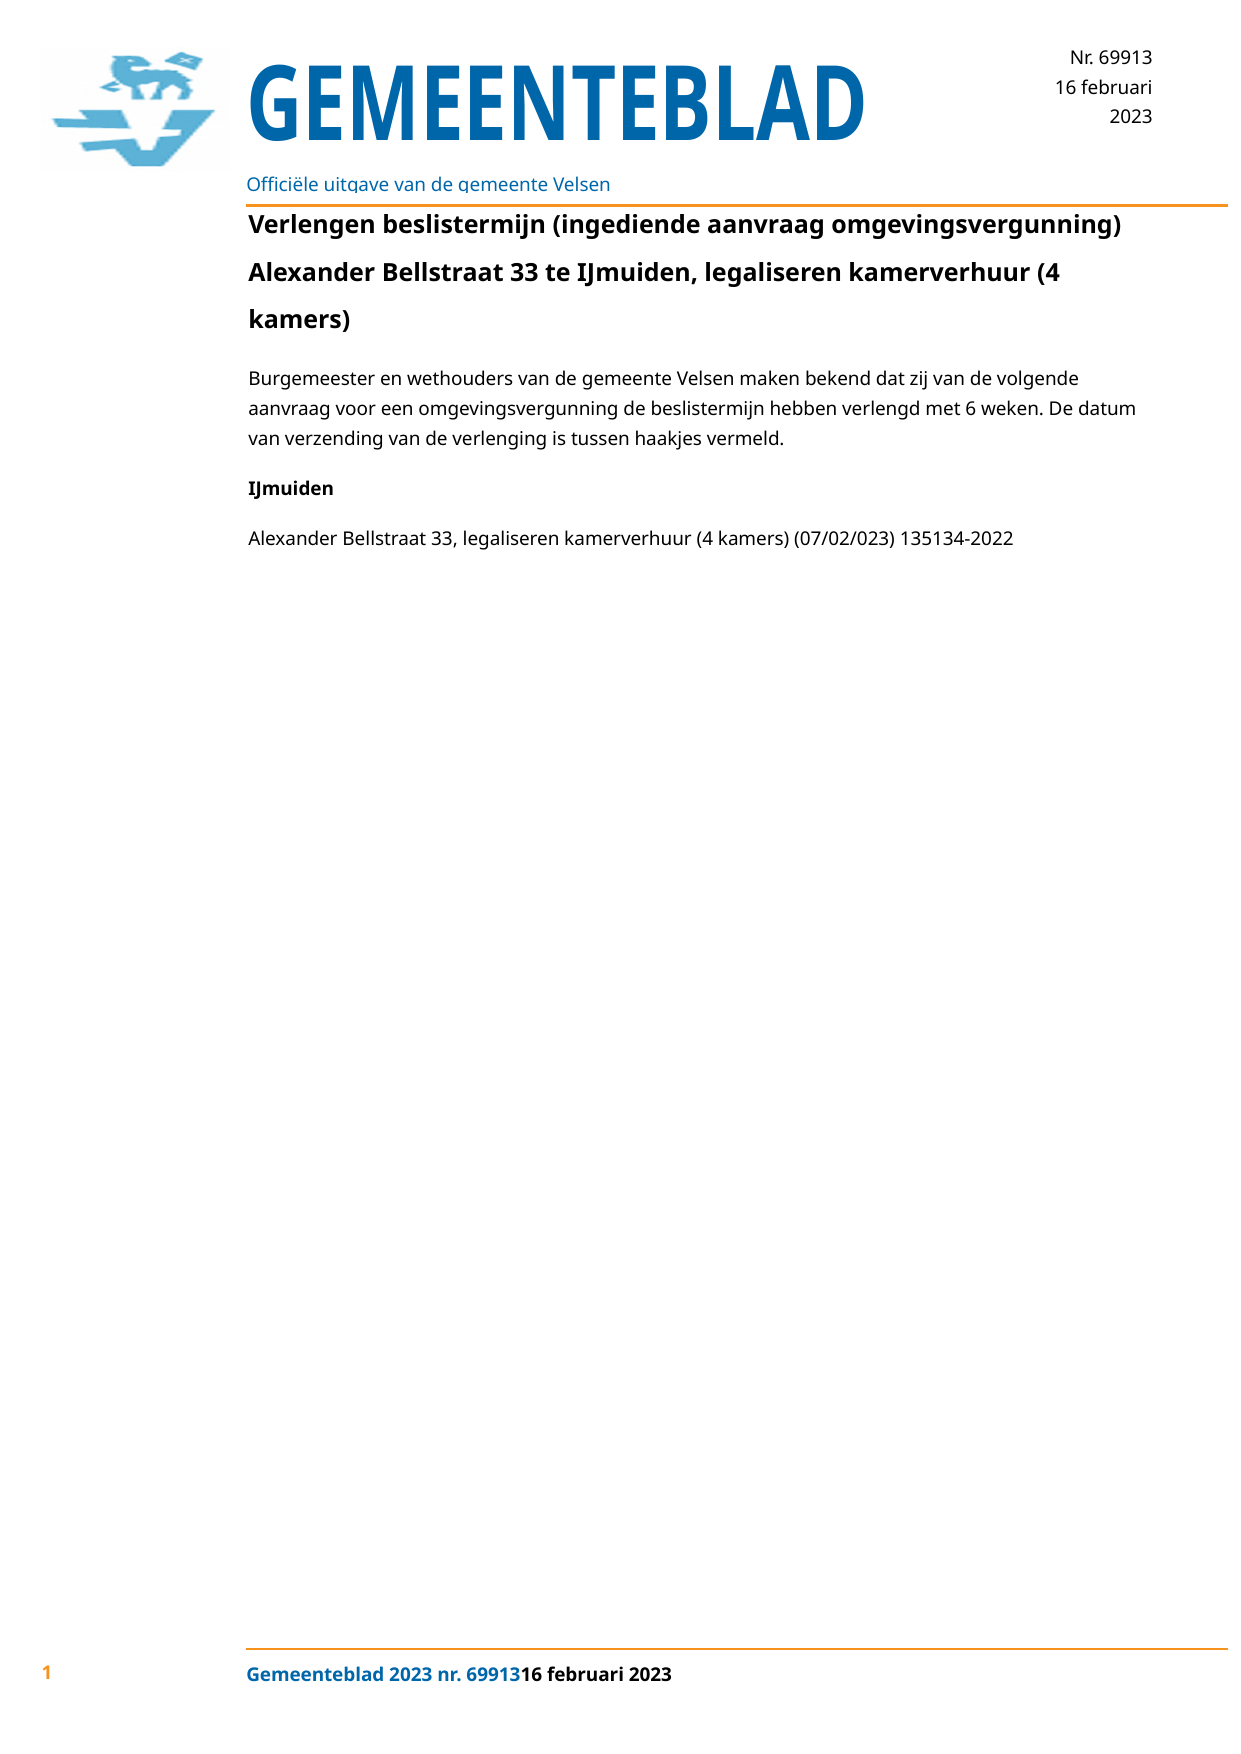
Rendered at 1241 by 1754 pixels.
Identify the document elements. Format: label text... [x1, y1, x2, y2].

text IJmuiden [248, 475, 1152, 501]
text Verlengen beslistermijn (ingediende aanvraag omgevingsvergunning) Alexander Bellstraat 33 te IJmuiden, legaliseren kamerverhuur (4 kamers) [248, 207, 1152, 336]
picture [41, 47, 231, 172]
text Burgemeester en wethouders van de gemeente Velsen maken bekend dat zij van de volgende aanvraag voor een omgevingsvergunning de beslistermijn hebben verlengd met 6 weken. De datum van verzending van de verlenging is tussen haakjes vermeld. [248, 366, 1152, 450]
text Alexander Bellstraat 33, legaliseren kamerverhuur (4 kamers) (07/02/023) 135134-2022 [248, 526, 1152, 551]
